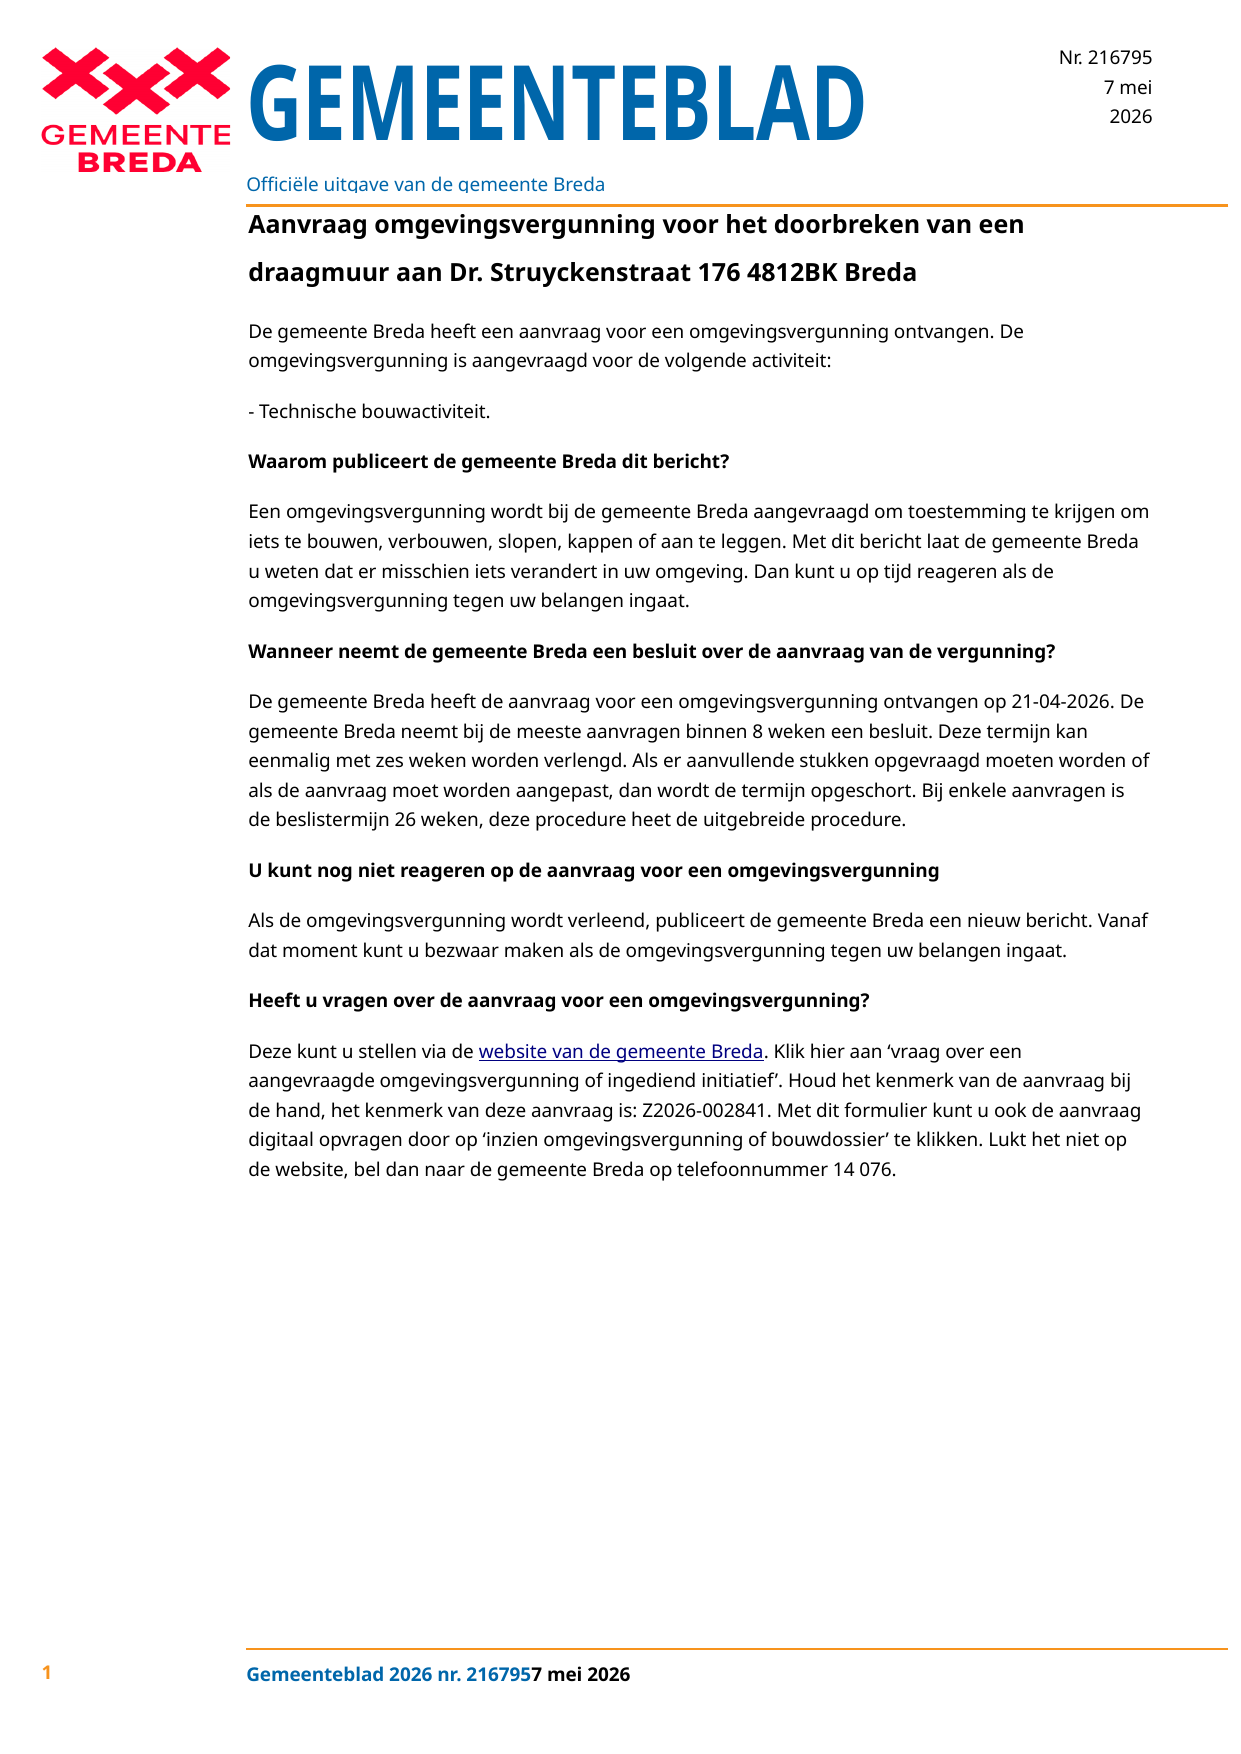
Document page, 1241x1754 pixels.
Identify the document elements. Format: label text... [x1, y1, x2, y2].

picture [41, 47, 231, 172]
text Deze kunt u stellen via de website van de gemeente Breda. Klik hier aan ‘vraag over een aangevraagde omgevingsvergunning of ingediend initiatief’. Houd het kenmerk van de aanvraag bij de hand, het kenmerk van deze aanvraag is: Z2026-002841. Met dit formulier kunt u ook de aanvraag digitaal opvragen door op ‘inzien omgevingsvergunning of bouwdossier’ te klikken. Lukt het niet op de website, bel dan naar de gemeente Breda op telefoonnummer 14 076. [248, 1038, 1152, 1182]
text Als de omgevingsvergunning wordt verleend, publiceert de gemeente Breda een nieuw bericht. Vanaf dat moment kunt u bezwaar maken als de omgevingsvergunning tegen uw belangen ingaat. [248, 907, 1152, 963]
text Wanneer neemt de gemeente Breda een besluit over de aanvraag van de vergunning? [248, 638, 1152, 664]
text De gemeente Breda heeft de aanvraag voor een omgevingsvergunning ontvangen op 21-04-2026. De gemeente Breda neemt bij de meeste aanvragen binnen 8 weken een besluit. Deze termijn kan eenmalig met zes weken worden verlengd. Als er aanvullende stukken opgevraagd moeten worden of als de aanvraag moet worden aangepast, dan wordt de termijn opgeschort. Bij enkele aanvragen is de beslistermijn 26 weken, deze procedure heet de uitgebreide procedure. [248, 688, 1152, 832]
text Een omgevingsvergunning wordt bij de gemeente Breda aangevraagd om toestemming te krijgen om iets te bouwen, verbouwen, slopen, kappen of aan te leggen. Met dit bericht laat de gemeente Breda u weten dat er misschien iets verandert in uw omgeving. Dan kunt u op tijd reageren als de omgevingsvergunning tegen uw belangen ingaat. [248, 499, 1152, 613]
text - Technische bouwactiviteit. [248, 398, 1152, 424]
text Heeft u vragen over de aanvraag voor een omgevingsvergunning? [248, 987, 1152, 1013]
text Waarom publiceert de gemeente Breda dit bericht? [248, 448, 1152, 474]
text Aanvraag omgevingsvergunning voor het doorbreken van een draagmuur aan Dr. Struyckenstraat 176 4812BK Breda [248, 207, 1152, 288]
text U kunt nog niet reageren op de aanvraag voor een omgevingsvergunning [248, 857, 1152, 883]
text De gemeente Breda heeft een aanvraag voor een omgevingsvergunning ontvangen. De omgevingsvergunning is aangevraagd voor de volgende activiteit: [248, 318, 1152, 373]
